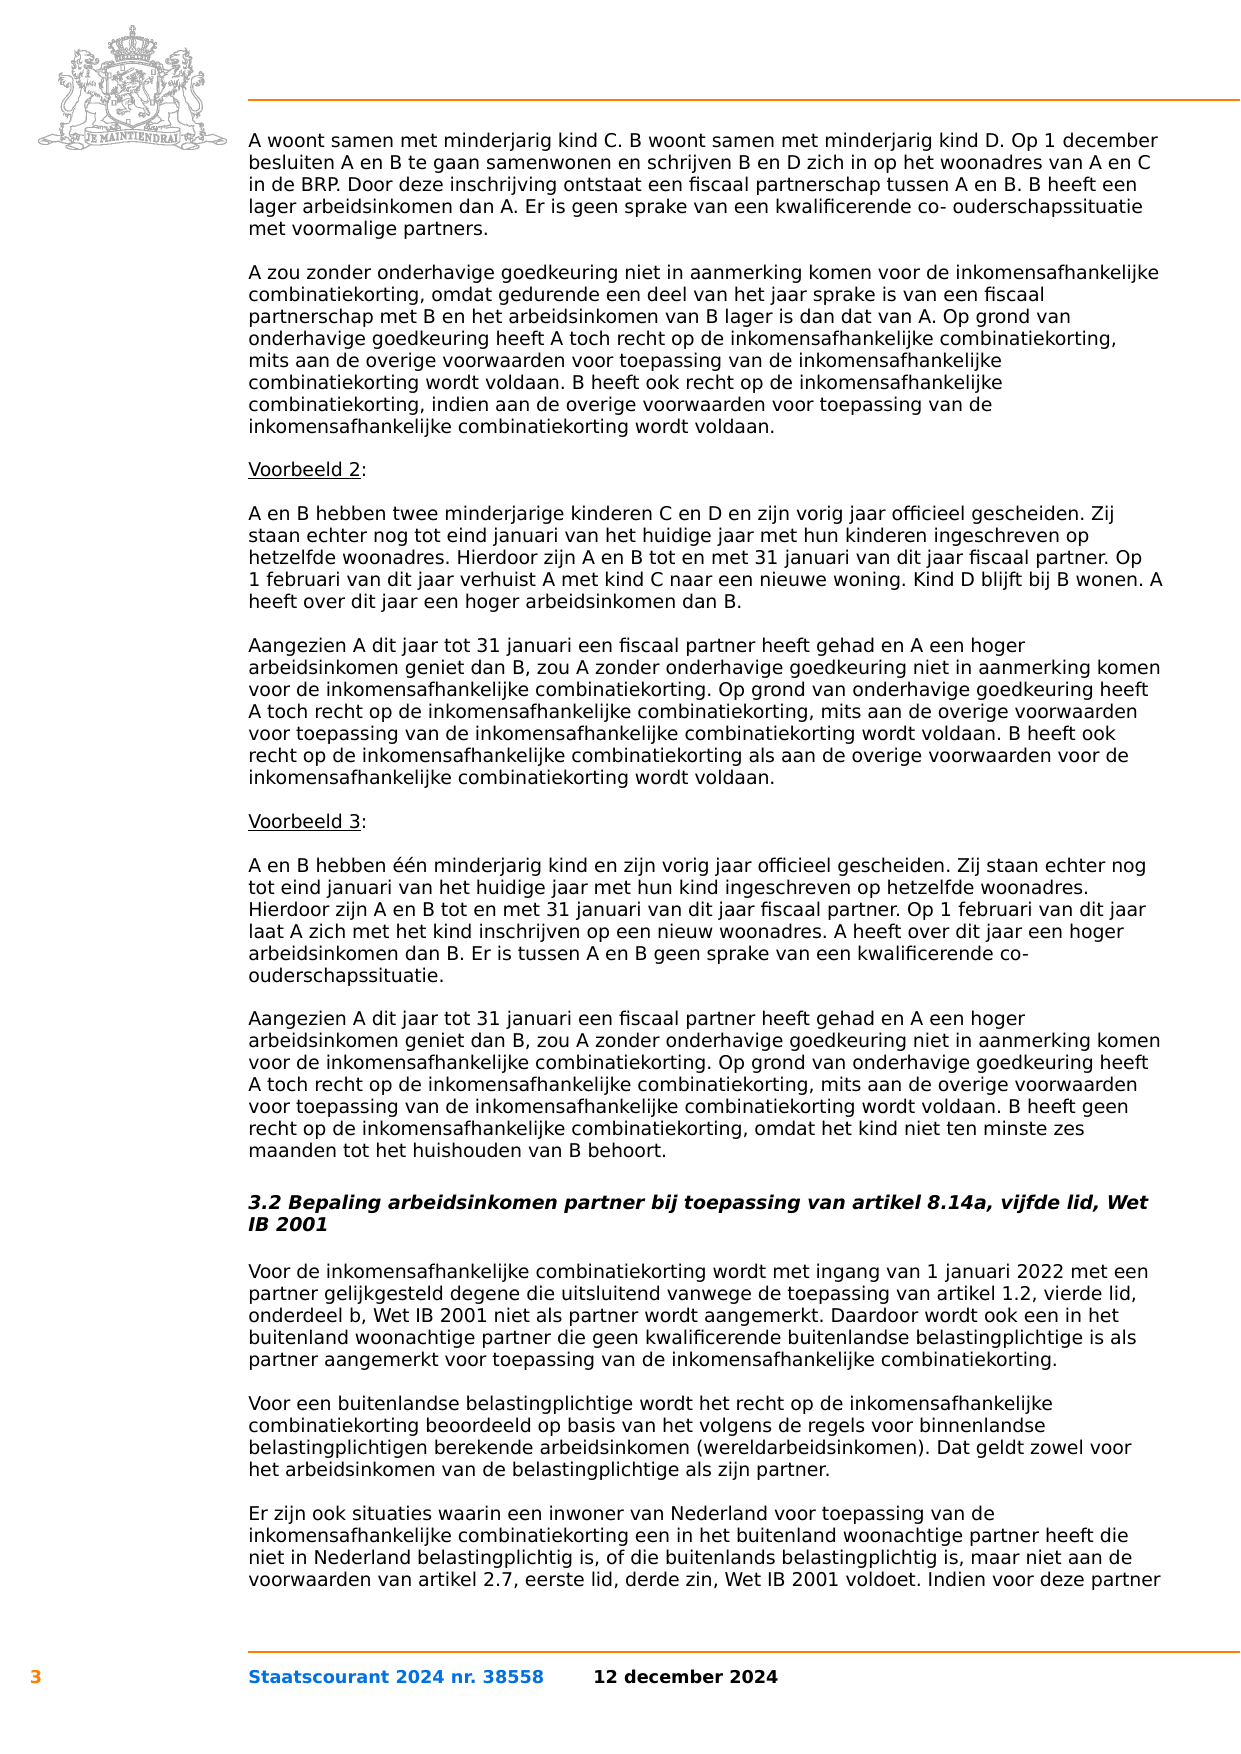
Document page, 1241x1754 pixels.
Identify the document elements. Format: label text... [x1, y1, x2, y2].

text Voor de inkomensafhankelijke combinatiekorting wordt met ingang van 1 januari 2022 met een partner gelijkgesteld degene die uitsluitend vanwege de toepassing van artikel 1.2, vierde lid, onderdeel b, Wet IB 2001 niet als partner wordt aangemerkt. Daardoor wordt ook een in het buitenland woonachtige partner die geen kwalificerende buitenlandse belastingplichtige is als partner aangemerkt voor toepassing van de inkomensafhankelijke combinatiekorting. [248, 1261, 1163, 1371]
picture [38, 25, 227, 150]
text Voorbeeld 2: [248, 459, 1163, 481]
text Aangezien A dit jaar tot 31 januari een fiscaal partner heeft gehad en A een hoger arbeidsinkomen geniet dan B, zou A zonder onderhavige goedkeuring niet in aanmerking komen voor de inkomensafhankelijke combinatiekorting. Op grond van onderhavige goedkeuring heeft A toch recht op de inkomensafhankelijke combinatiekorting, mits aan de overige voorwaarden voor toepassing van de inkomensafhankelijke combinatiekorting wordt voldaan. B heeft ook recht op de inkomensafhankelijke combinatiekorting als aan de overige voorwaarden voor de inkomensafhankelijke combinatiekorting wordt voldaan. [248, 635, 1163, 789]
subtitle 3.2 Bepaling arbeidsinkomen partner bij toepassing van artikel 8.14a, vijfde lid, Wet IB 2001 [248, 1192, 1163, 1236]
text A zou zonder onderhavige goedkeuring niet in aanmerking komen voor de inkomensafhankelijke combinatiekorting, omdat gedurende een deel van het jaar sprake is van een fiscaal partnerschap met B en het arbeidsinkomen van B lager is dan dat van A. Op grond van onderhavige goedkeuring heeft A toch recht op de inkomensafhankelijke combinatiekorting, mits aan de overige voorwaarden voor toepassing van de inkomensafhankelijke combinatiekorting wordt voldaan. B heeft ook recht op de inkomensafhankelijke combinatiekorting, indien aan de overige voorwaarden voor toepassing van de inkomensafhankelijke combinatiekorting wordt voldaan. [248, 262, 1163, 437]
text Aangezien A dit jaar tot 31 januari een fiscaal partner heeft gehad en A een hoger arbeidsinkomen geniet dan B, zou A zonder onderhavige goedkeuring niet in aanmerking komen voor de inkomensafhankelijke combinatiekorting. Op grond van onderhavige goedkeuring heeft A toch recht op de inkomensafhankelijke combinatiekorting, mits aan de overige voorwaarden voor toepassing van de inkomensafhankelijke combinatiekorting wordt voldaan. B heeft geen recht op de inkomensafhankelijke combinatiekorting, omdat het kind niet ten minste zes maanden tot het huishouden van B behoort. [248, 1008, 1163, 1162]
text Voorbeeld 3: [248, 811, 1163, 833]
text Voor een buitenlandse belastingplichtige wordt het recht op de inkomensafhankelijke combinatiekorting beoordeeld op basis van het volgens de regels voor binnenlandse belastingplichtigen berekende arbeidsinkomen (wereldarbeidsinkomen). Dat geldt zowel voor het arbeidsinkomen van de belastingplichtige als zijn partner. [248, 1393, 1163, 1481]
text A en B hebben één minderjarig kind en zijn vorig jaar officieel gescheiden. Zij staan echter nog tot eind januari van het huidige jaar met hun kind ingeschreven op hetzelfde woonadres. Hierdoor zijn A en B tot en met 31 januari van dit jaar fiscaal partner. Op 1 februari van dit jaar laat A zich met het kind inschrijven op een nieuw woonadres. A heeft over dit jaar een hoger arbeidsinkomen dan B. Er is tussen A en B geen sprake van een kwalificerende co-ouderschapssituatie. [248, 854, 1163, 986]
text A en B hebben twee minderjarige kinderen C en D en zijn vorig jaar officieel gescheiden. Zij staan echter nog tot eind januari van het huidige jaar met hun kinderen ingeschreven op hetzelfde woonadres. Hierdoor zijn A en B tot en met 31 januari van dit jaar fiscaal partner. Op 1 februari van dit jaar verhuist A met kind C naar een nieuwe woning. Kind D blijft bij B wonen. A heeft over dit jaar een hoger arbeidsinkomen dan B. [248, 503, 1163, 613]
text Er zijn ook situaties waarin een inwoner van Nederland voor toepassing van de inkomensafhankelijke combinatiekorting een in het buitenland woonachtige partner heeft die niet in Nederland belastingplichtig is, of die buitenlands belastingplichtig is, maar niet aan de voorwaarden van artikel 2.7, eerste lid, derde zin, Wet IB 2001 voldoet. Indien voor deze partner [248, 1503, 1163, 1591]
text A woont samen met minderjarig kind C. B woont samen met minderjarig kind D. Op 1 december besluiten A en B te gaan samenwonen en schrijven B en D zich in op het woonadres van A en C in de BRP. Door deze inschrijving ontstaat een fiscaal partnerschap tussen A en B. B heeft een lager arbeidsinkomen dan A. Er is geen sprake van een kwalificerende co- ouderschapssituatie met voormalige partners. [248, 130, 1163, 240]
